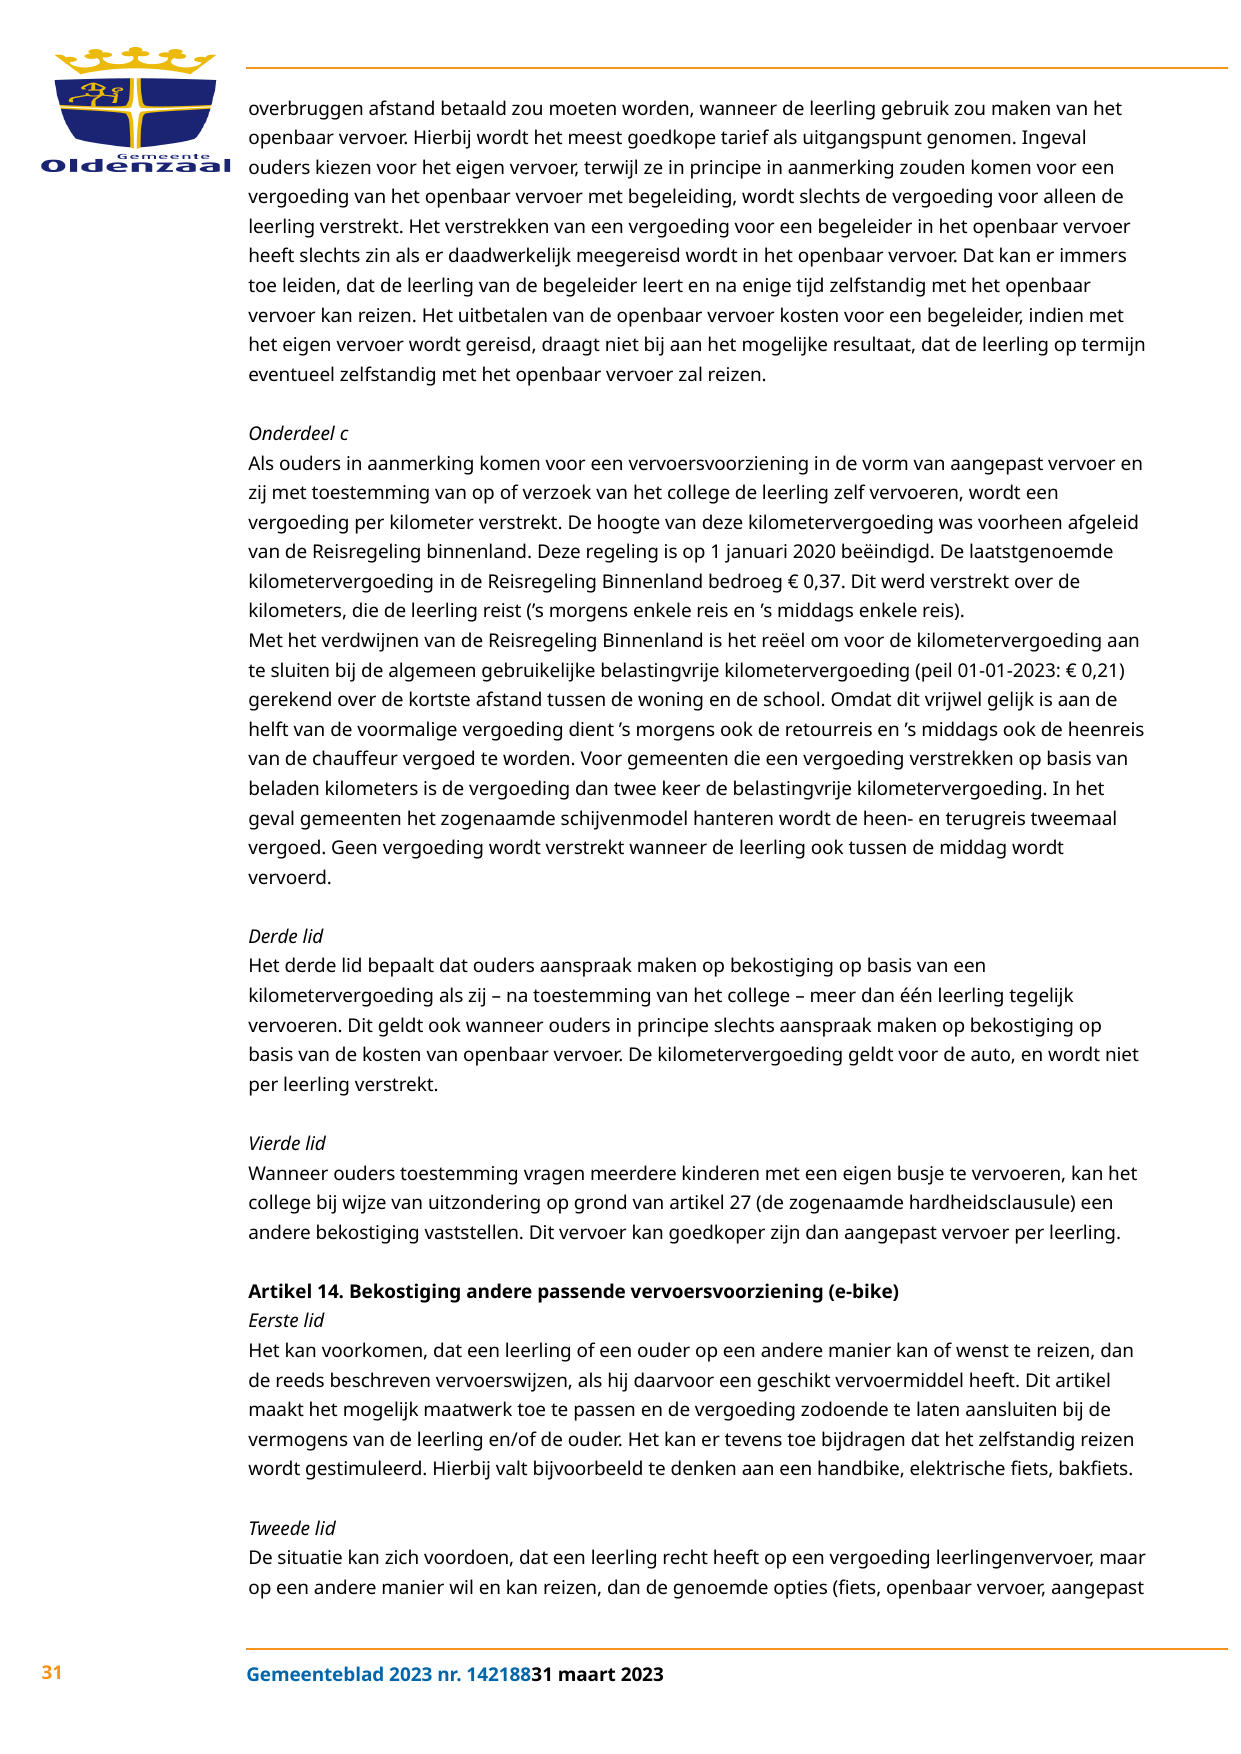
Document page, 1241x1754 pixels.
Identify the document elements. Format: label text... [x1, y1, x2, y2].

text Vierde lid [248, 1130, 1152, 1156]
text Derde lid [248, 923, 1152, 949]
text Het derde lid bepaalt dat ouders aanspraak maken op bekostiging op basis van een kilometervergoeding als zij – na toestemming van het college – meer dan één leerling tegelijk vervoeren. Dit geldt ook wanneer ouders in principe slechts aanspraak maken op bekostiging op basis van de kosten van openbaar vervoer. De kilometervergoeding geldt voor de auto, en wordt niet per leerling verstrekt. [248, 953, 1152, 1097]
text Als ouders in aanmerking komen voor een vervoersvoorziening in de vorm van aangepast vervoer en zij met toestemming van op of verzoek van het college de leerling zelf vervoeren, wordt een vergoeding per kilometer verstrekt. De hoogte van deze kilometervergoeding was voorheen afgeleid van de Reisregeling binnenland. Deze regeling is op 1 januari 2020 beëindigd. De laatstgenoemde kilometervergoeding in de Reisregeling Binnenland bedroeg € 0,37. Dit werd verstrekt over de kilometers, die de leerling reist (’s morgens enkele reis en ’s middags enkele reis). [248, 450, 1152, 623]
text Het kan voorkomen, dat een leerling of een ouder op een andere manier kan of wenst te reizen, dan de reeds beschreven vervoerswijzen, als hij daarvoor een geschikt vervoermiddel heeft. Dit artikel maakt het mogelijk maatwerk toe te passen en de vergoeding zodoende te laten aansluiten bij de vermogens van de leerling en/of de ouder. Het kan er tevens toe bijdragen dat het zelfstandig reizen wordt gestimuleerd. Hierbij valt bijvoorbeeld te denken aan een handbike, elektrische fiets, bakfiets. [248, 1337, 1152, 1481]
text Tweede lid [248, 1515, 1152, 1541]
text Eerste lid [248, 1308, 1152, 1333]
text Wanneer ouders toestemming vragen meerdere kinderen met een eigen busje te vervoeren, kan het college bij wijze van uitzondering op grond van artikel 27 (de zogenaamde hardheidsclausule) een andere bekostiging vaststellen. Dit vervoer kan goedkoper zijn dan aangepast vervoer per leerling. [248, 1160, 1152, 1245]
picture [41, 47, 231, 172]
text De situatie kan zich voordoen, dat een leerling recht heeft op een vergoeding leerlingenvervoer, maar op een andere manier wil en kan reizen, dan de genoemde opties (fiets, openbaar vervoer, aangepast [248, 1544, 1152, 1600]
text overbruggen afstand betaald zou moeten worden, wanneer de leerling gebruik zou maken van het openbaar vervoer. Hierbij wordt het meest goedkope tarief als uitgangspunt genomen. Ingeval ouders kiezen voor het eigen vervoer, terwijl ze in principe in aanmerking zouden komen voor een vergoeding van het openbaar vervoer met begeleiding, wordt slechts de vergoeding voor alleen de leerling verstrekt. Het verstrekken van een vergoeding voor een begeleider in het openbaar vervoer heeft slechts zin als er daadwerkelijk meegereisd wordt in het openbaar vervoer. Dat kan er immers toe leiden, dat de leerling van de begeleider leert en na enige tijd zelfstandig met het openbaar vervoer kan reizen. Het uitbetalen van de openbaar vervoer kosten voor een begeleider, indien met het eigen vervoer wordt gereisd, draagt niet bij aan het mogelijke resultaat, dat de leerling op termijn eventueel zelfstandig met het openbaar vervoer zal reizen. [248, 95, 1152, 387]
text Onderdeel c [248, 420, 1152, 446]
text Artikel 14. Bekostiging andere passende vervoersvoorziening (e-bike) [248, 1278, 1152, 1304]
text Met het verdwijnen van de Reisregeling Binnenland is het reëel om voor de kilometervergoeding aan te sluiten bij de algemeen gebruikelijke belastingvrije kilometervergoeding (peil 01-01-2023: € 0,21) gerekend over de kortste afstand tussen de woning en de school. Omdat dit vrijwel gelijk is aan de helft van de voormalige vergoeding dient ’s morgens ook de retourreis en ’s middags ook de heenreis van de chauffeur vergoed te worden. Voor gemeenten die een vergoeding verstrekken op basis van beladen kilometers is de vergoeding dan twee keer de belastingvrije kilometervergoeding. In het geval gemeenten het zogenaamde schijvenmodel hanteren wordt de heen- en terugreis tweemaal vergoed. Geen vergoeding wordt verstrekt wanneer de leerling ook tussen de middag wordt vervoerd. [248, 627, 1152, 890]
